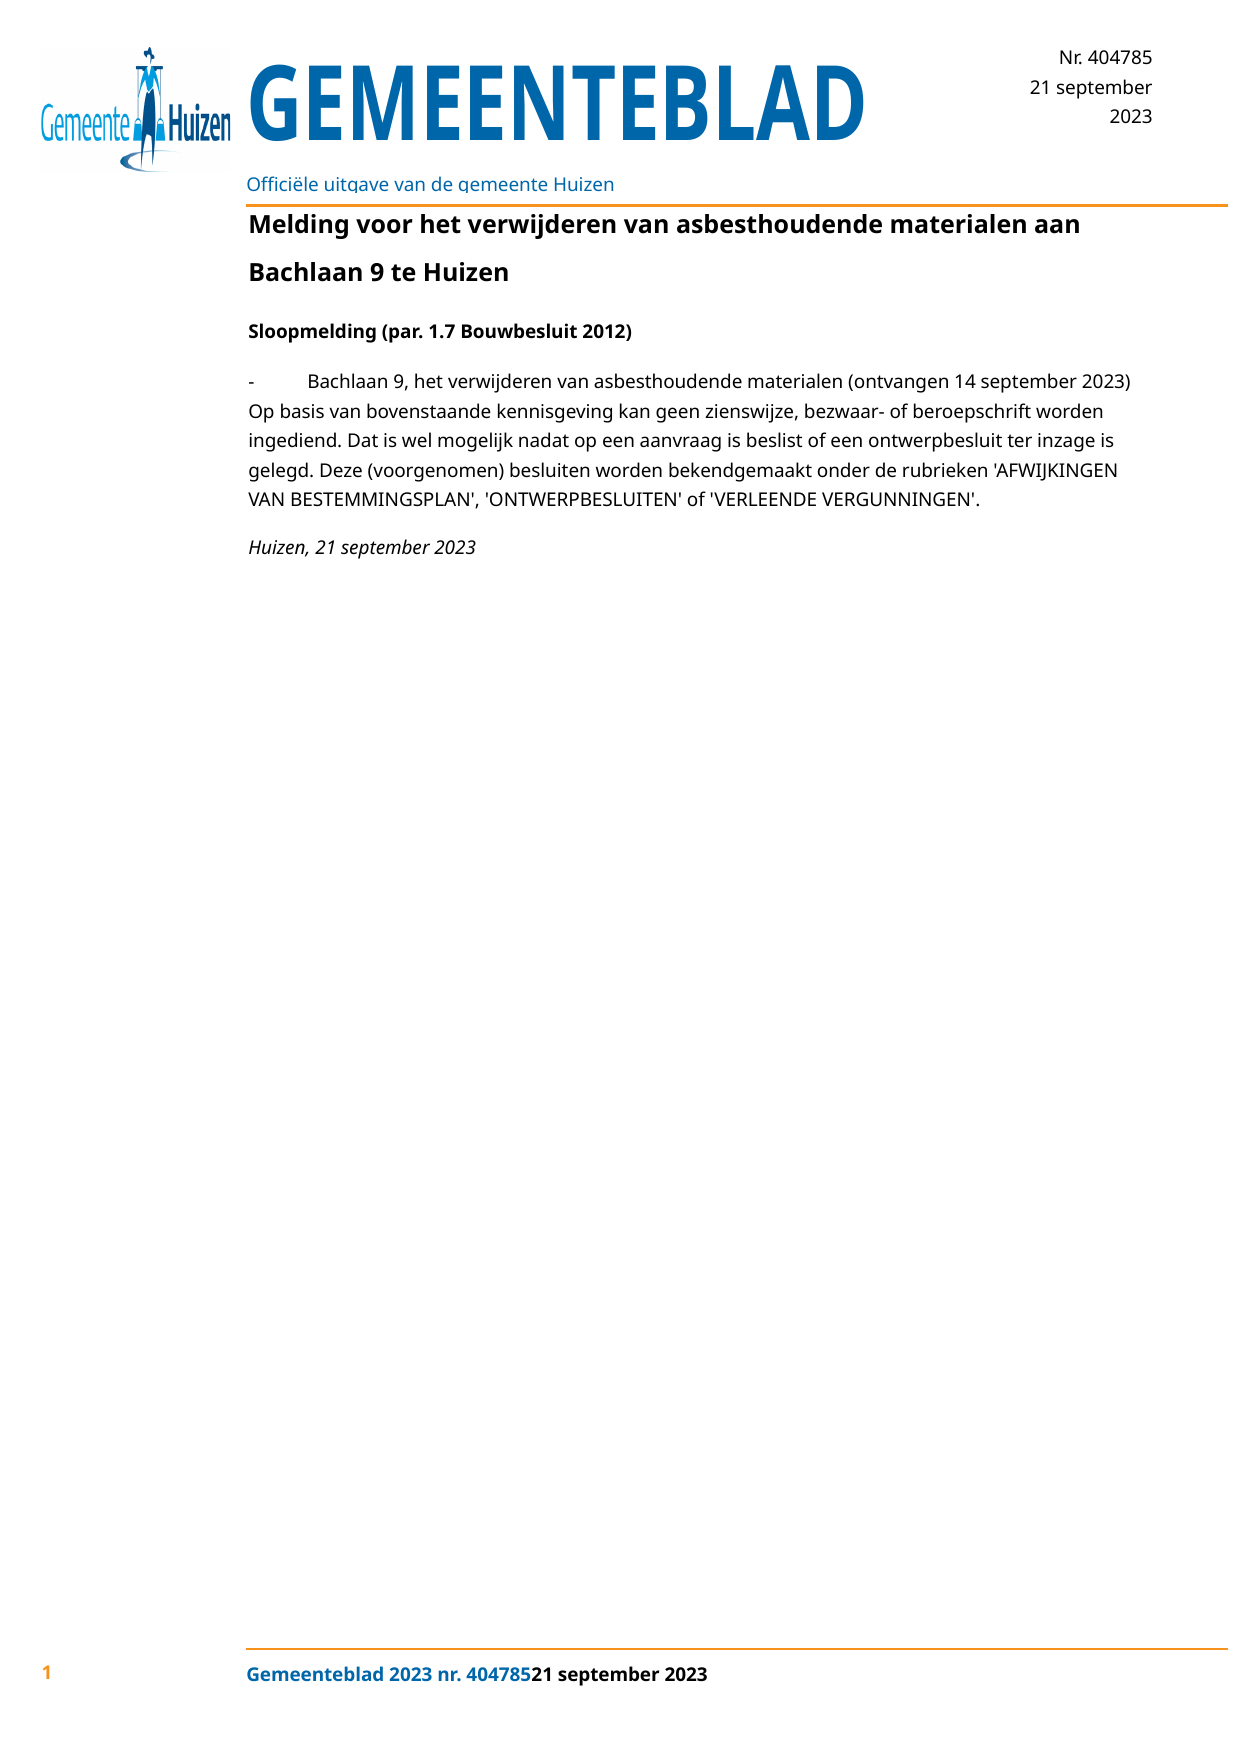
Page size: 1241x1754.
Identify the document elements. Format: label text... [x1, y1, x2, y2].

text Op basis van bovenstaande kennisgeving kan geen zienswijze, bezwaar- of beroepschrift worden ingediend. Dat is wel mogelijk nadat op een aanvraag is beslist of een ontwerpbesluit ter inzage is gelegd. Deze (voorgenomen) besluiten worden bekendgemaakt onder de rubrieken 'AFWIJKINGEN VAN BESTEMMINGSPLAN', 'ONTWERPBESLUITEN' of 'VERLEENDE VERGUNNINGEN'. [248, 398, 1152, 512]
text Melding voor het verwijderen van asbesthoudende materialen aan Bachlaan 9 te Huizen [248, 207, 1152, 288]
text Huizen, 21 september 2023 [248, 534, 1152, 560]
text Sloopmelding (par. 1.7 Bouwbesluit 2012) [248, 318, 1152, 344]
picture [41, 47, 231, 172]
list Bachlaan 9, het verwijderen van asbesthoudende materialen (ontvangen 14 september 2023) [248, 368, 1152, 394]
